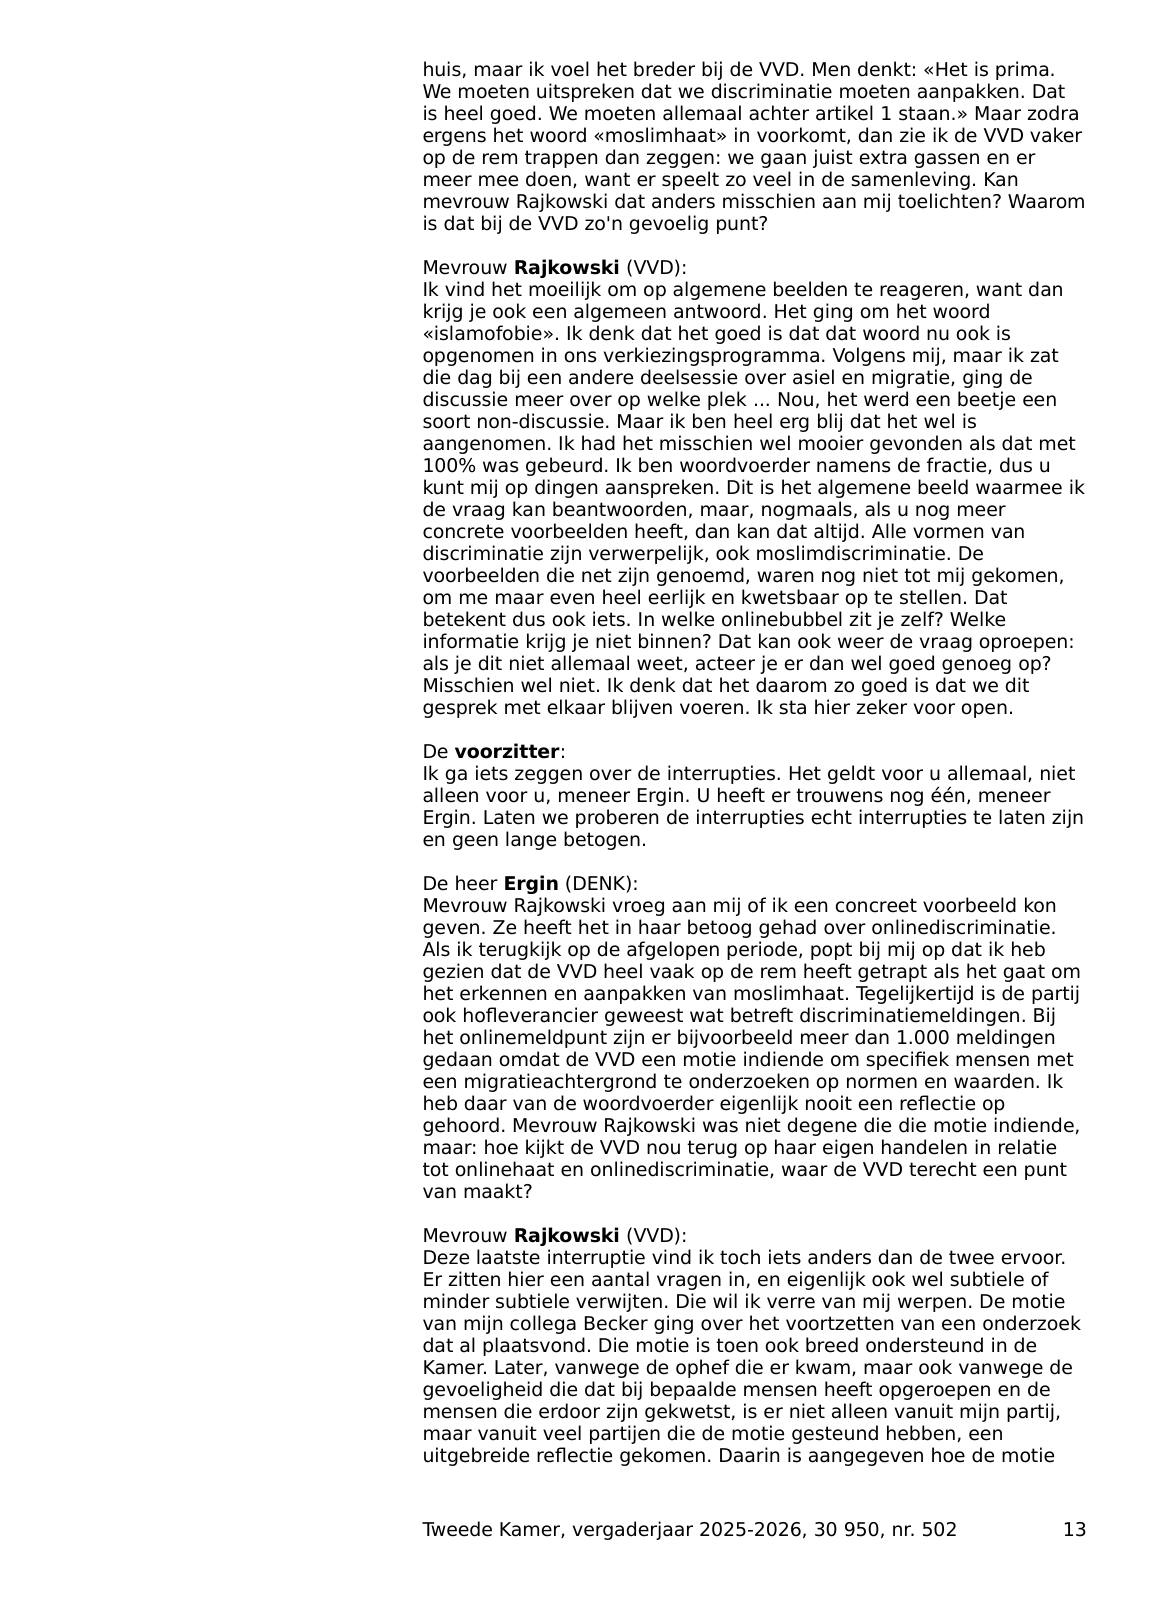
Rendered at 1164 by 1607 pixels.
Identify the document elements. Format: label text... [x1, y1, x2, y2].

text Mevrouw Rajkowski (VVD): [422, 257, 1087, 279]
text Mevrouw Rajkowski vroeg aan mij of ik een concreet voorbeeld kon geven. Ze heeft het in haar betoog gehad over onlinediscriminatie. Als ik terugkijk op de afgelopen periode, popt bij mij op dat ik heb gezien dat de VVD heel vaak op de rem heeft getrapt als het gaat om het erkennen en aanpakken van moslimhaat. Tegelijkertijd is de partij ook hofleverancier geweest wat betreft discriminatiemeldingen. Bij het onlinemeldpunt zijn er bijvoorbeeld meer dan 1.000 meldingen gedaan omdat de VVD een motie indiende om specifiek mensen met een migratieachtergrond te onderzoeken op normen en waarden. Ik heb daar van de woordvoerder eigenlijk nooit een reflectie op gehoord. Mevrouw Rajkowski was niet degene die die motie indiende, maar: hoe kijkt de VVD nou terug op haar eigen handelen in relatie tot onlinehaat en onlinediscriminatie, waar de VVD terecht een punt van maakt? [422, 895, 1087, 1203]
text Deze laatste interruptie vind ik toch iets anders dan de twee ervoor. Er zitten hier een aantal vragen in, en eigenlijk ook wel subtiele of minder subtiele verwijten. Die wil ik verre van mij werpen. De motie van mijn collega Becker ging over het voortzetten van een onderzoek dat al plaatsvond. Die motie is toen ook breed ondersteund in de Kamer. Later, vanwege de ophef die er kwam, maar ook vanwege de gevoeligheid die dat bij bepaalde mensen heeft opgeroepen en de mensen die erdoor zijn gekwetst, is er niet alleen vanuit mijn partij, maar vanuit veel partijen die de motie gesteund hebben, een uitgebreide reflectie gekomen. Daarin is aangegeven hoe de motie [422, 1247, 1087, 1467]
text huis, maar ik voel het breder bij de VVD. Men denkt: «Het is prima. We moeten uitspreken dat we discriminatie moeten aanpakken. Dat is heel goed. We moeten allemaal achter artikel 1 staan.» Maar zodra ergens het woord «moslimhaat» in voorkomt, dan zie ik de VVD vaker op de rem trappen dan zeggen: we gaan juist extra gassen en er meer mee doen, want er speelt zo veel in de samenleving. Kan mevrouw Rajkowski dat anders misschien aan mij toelichten? Waarom is dat bij de VVD zo'n gevoelig punt? [422, 59, 1087, 235]
text Mevrouw Rajkowski (VVD): [422, 1225, 1087, 1247]
text Ik vind het moeilijk om op algemene beelden te reageren, want dan krijg je ook een algemeen antwoord. Het ging om het woord «islamofobie». Ik denk dat het goed is dat dat woord nu ook is opgenomen in ons verkiezingsprogramma. Volgens mij, maar ik zat die dag bij een andere deelsessie over asiel en migratie, ging de discussie meer over op welke plek ... Nou, het werd een beetje een soort non-discussie. Maar ik ben heel erg blij dat het wel is aangenomen. Ik had het misschien wel mooier gevonden als dat met 100% was gebeurd. Ik ben woordvoerder namens de fractie, dus u kunt mij op dingen aanspreken. Dit is het algemene beeld waarmee ik de vraag kan beantwoorden, maar, nogmaals, als u nog meer concrete voorbeelden heeft, dan kan dat altijd. Alle vormen van discriminatie zijn verwerpelijk, ook moslimdiscriminatie. De voorbeelden die net zijn genoemd, waren nog niet tot mij gekomen, om me maar even heel eerlijk en kwetsbaar op te stellen. Dat betekent dus ook iets. In welke onlinebubbel zit je zelf? Welke informatie krijg je niet binnen? Dat kan ook weer de vraag oproepen: als je dit niet allemaal weet, acteer je er dan wel goed genoeg op? Misschien wel niet. Ik denk dat het daarom zo goed is dat we dit gesprek met elkaar blijven voeren. Ik sta hier zeker voor open. [422, 279, 1087, 719]
text De heer Ergin (DENK): [422, 873, 1087, 895]
text Ik ga iets zeggen over de interrupties. Het geldt voor u allemaal, niet alleen voor u, meneer Ergin. U heeft er trouwens nog één, meneer Ergin. Laten we proberen de interrupties echt interrupties te laten zijn en geen lange betogen. [422, 763, 1087, 851]
text De voorzitter: [422, 741, 1087, 763]
